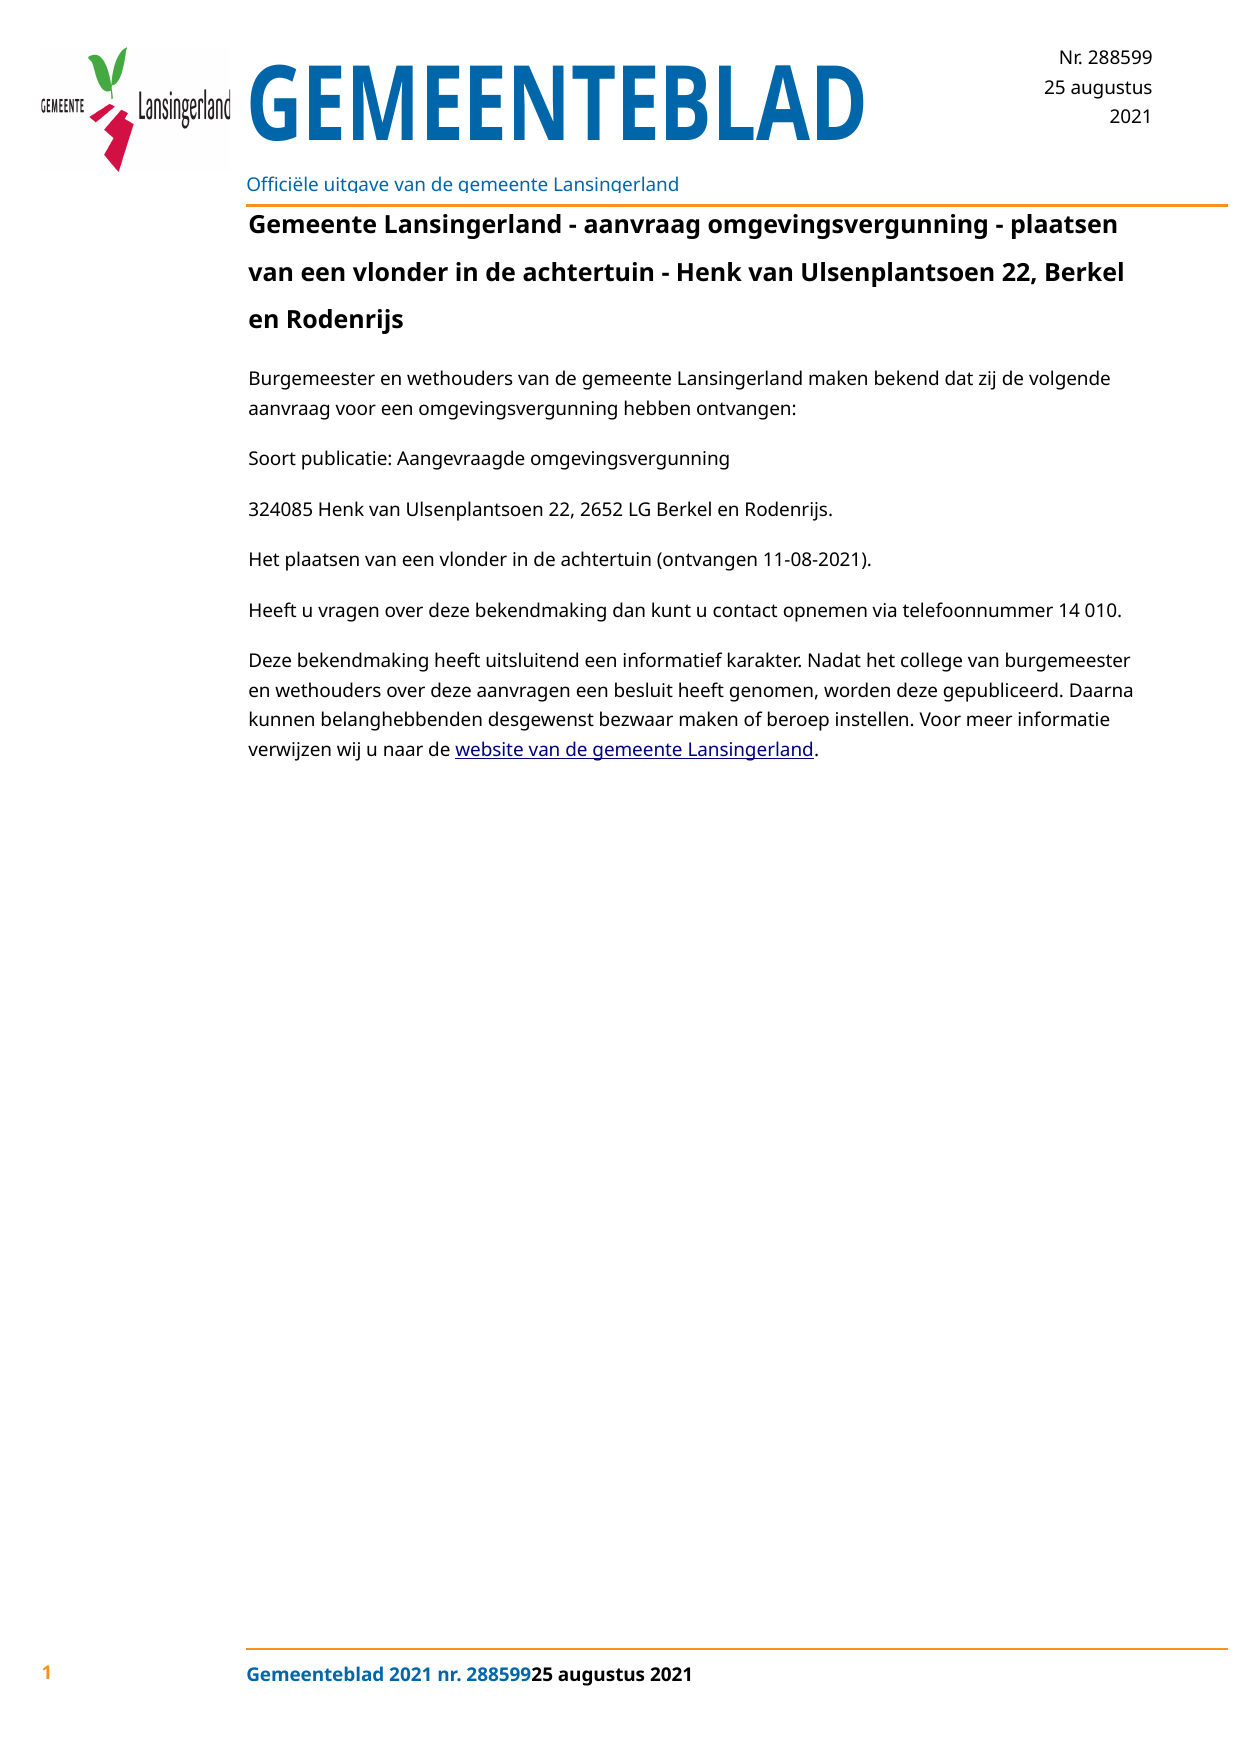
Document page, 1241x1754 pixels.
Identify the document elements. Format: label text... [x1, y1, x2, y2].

text Gemeente Lansingerland - aanvraag omgevingsvergunning - plaatsen van een vlonder in de achtertuin - Henk van Ulsenplantsoen 22, Berkel en Rodenrijs [248, 207, 1152, 336]
text 324085 Henk van Ulsenplantsoen 22, 2652 LG Berkel en Rodenrijs. [248, 496, 1152, 522]
text Deze bekendmaking heeft uitsluitend een informatief karakter. Nadat het college van burgemeester en wethouders over deze aanvragen een besluit heeft genomen, worden deze gepubliceerd. Daarna kunnen belanghebbenden desgewenst bezwaar maken of beroep instellen. Voor meer informatie verwijzen wij u naar de website van de gemeente Lansingerland. [248, 647, 1152, 762]
text Het plaatsen van een vlonder in de achtertuin (ontvangen 11-08-2021). [248, 546, 1152, 572]
text Heeft u vragen over deze bekendmaking dan kunt u contact opnemen via telefoonnummer 14 010. [248, 597, 1152, 622]
text Soort publicatie: Aangevraagde omgevingsvergunning [248, 446, 1152, 471]
picture [41, 47, 231, 172]
text Burgemeester en wethouders van de gemeente Lansingerland maken bekend dat zij de volgende aanvraag voor een omgevingsvergunning hebben ontvangen: [248, 366, 1152, 421]
